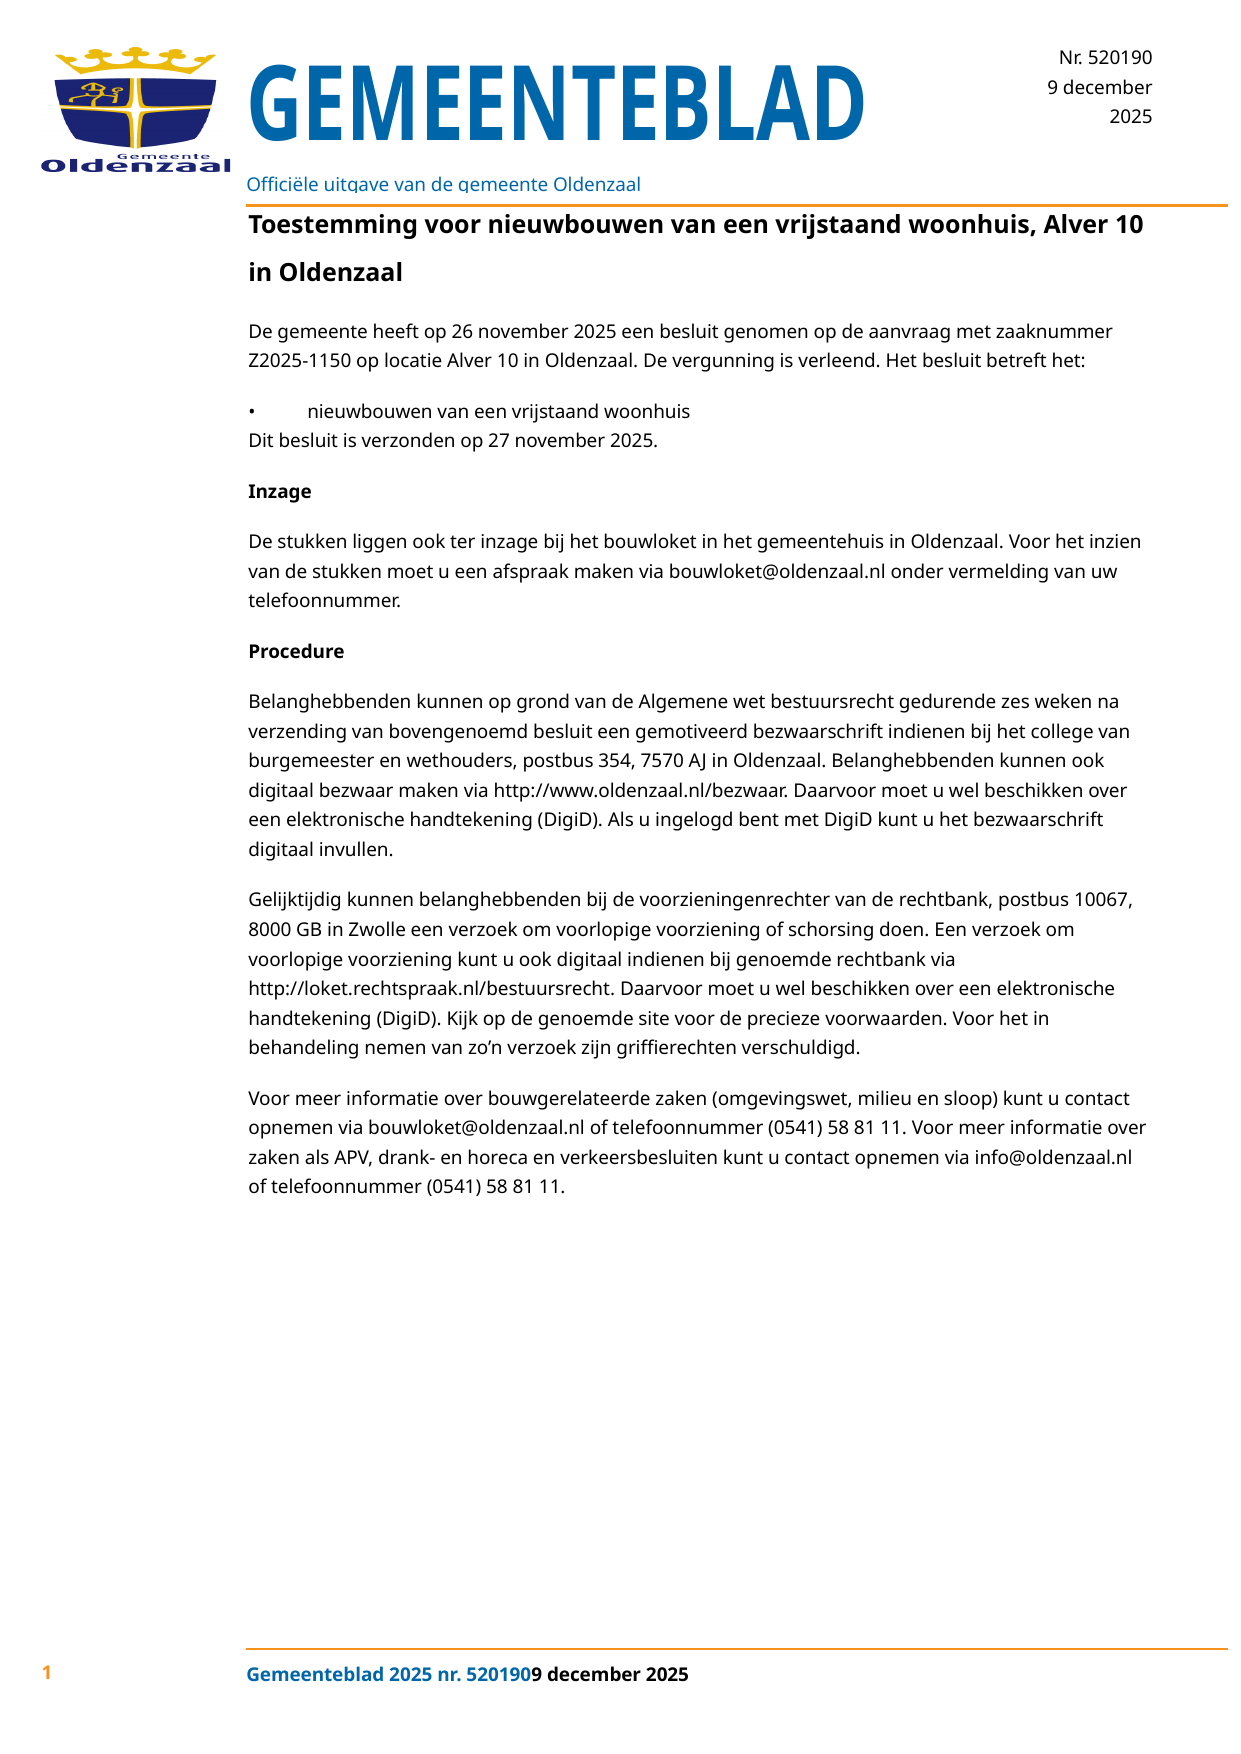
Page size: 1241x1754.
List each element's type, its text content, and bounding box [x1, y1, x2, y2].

text Belanghebbenden kunnen op grond van de Algemene wet bestuursrecht gedurende zes weken na verzending van bovengenoemd besluit een gemotiveerd bezwaarschrift indienen bij het college van burgemeester en wethouders, postbus 354, 7570 AJ in Oldenzaal. Belanghebbenden kunnen ook digitaal bezwaar maken via http://www.oldenzaal.nl/bezwaar. Daarvoor moet u wel beschikken over een elektronische handtekening (DigiD). Als u ingelogd bent met DigiD kunt u het bezwaarschrift digitaal invullen. [248, 688, 1152, 862]
text De gemeente heeft op 26 november 2025 een besluit genomen op de aanvraag met zaaknummer Z2025-1150 op locatie Alver 10 in Oldenzaal. De vergunning is verleend. Het besluit betreft het: [248, 318, 1152, 373]
text De stukken liggen ook ter inzage bij het bouwloket in het gemeentehuis in Oldenzaal. Voor het inzien van de stukken moet u een afspraak maken via bouwloket@oldenzaal.nl onder vermelding van uw telefoonnummer. [248, 528, 1152, 613]
text Voor meer informatie over bouwgerelateerde zaken (omgevingswet, milieu en sloop) kunt u contact opnemen via bouwloket@oldenzaal.nl of telefoonnummer (0541) 58 81 11. Voor meer informatie over zaken als APV, drank- en horeca en verkeersbesluiten kunt u contact opnemen via info@oldenzaal.nl of telefoonnummer (0541) 58 81 11. [248, 1085, 1152, 1199]
text Inzage [248, 478, 1152, 504]
text Toestemming voor nieuwbouwen van een vrijstaand woonhuis, Alver 10 in Oldenzaal [248, 207, 1152, 288]
text Procedure [248, 638, 1152, 664]
text Gelijktijdig kunnen belanghebbenden bij de voorzieningenrechter van de rechtbank, postbus 10067, 8000 GB in Zwolle een verzoek om voorlopige voorziening of schorsing doen. Een verzoek om voorlopige voorziening kunt u ook digitaal indienen bij genoemde rechtbank via http://loket.rechtspraak.nl/bestuursrecht. Daarvoor moet u wel beschikken over een elektronische handtekening (DigiD). Kijk op de genoemde site voor de precieze voorwaarden. Voor het in behandeling nemen van zo’n verzoek zijn griffierechten verschuldigd. [248, 887, 1152, 1060]
text Dit besluit is verzonden op 27 november 2025. [248, 427, 1152, 453]
list nieuwbouwen van een vrijstaand woonhuis [248, 398, 1152, 424]
picture [41, 47, 231, 172]
